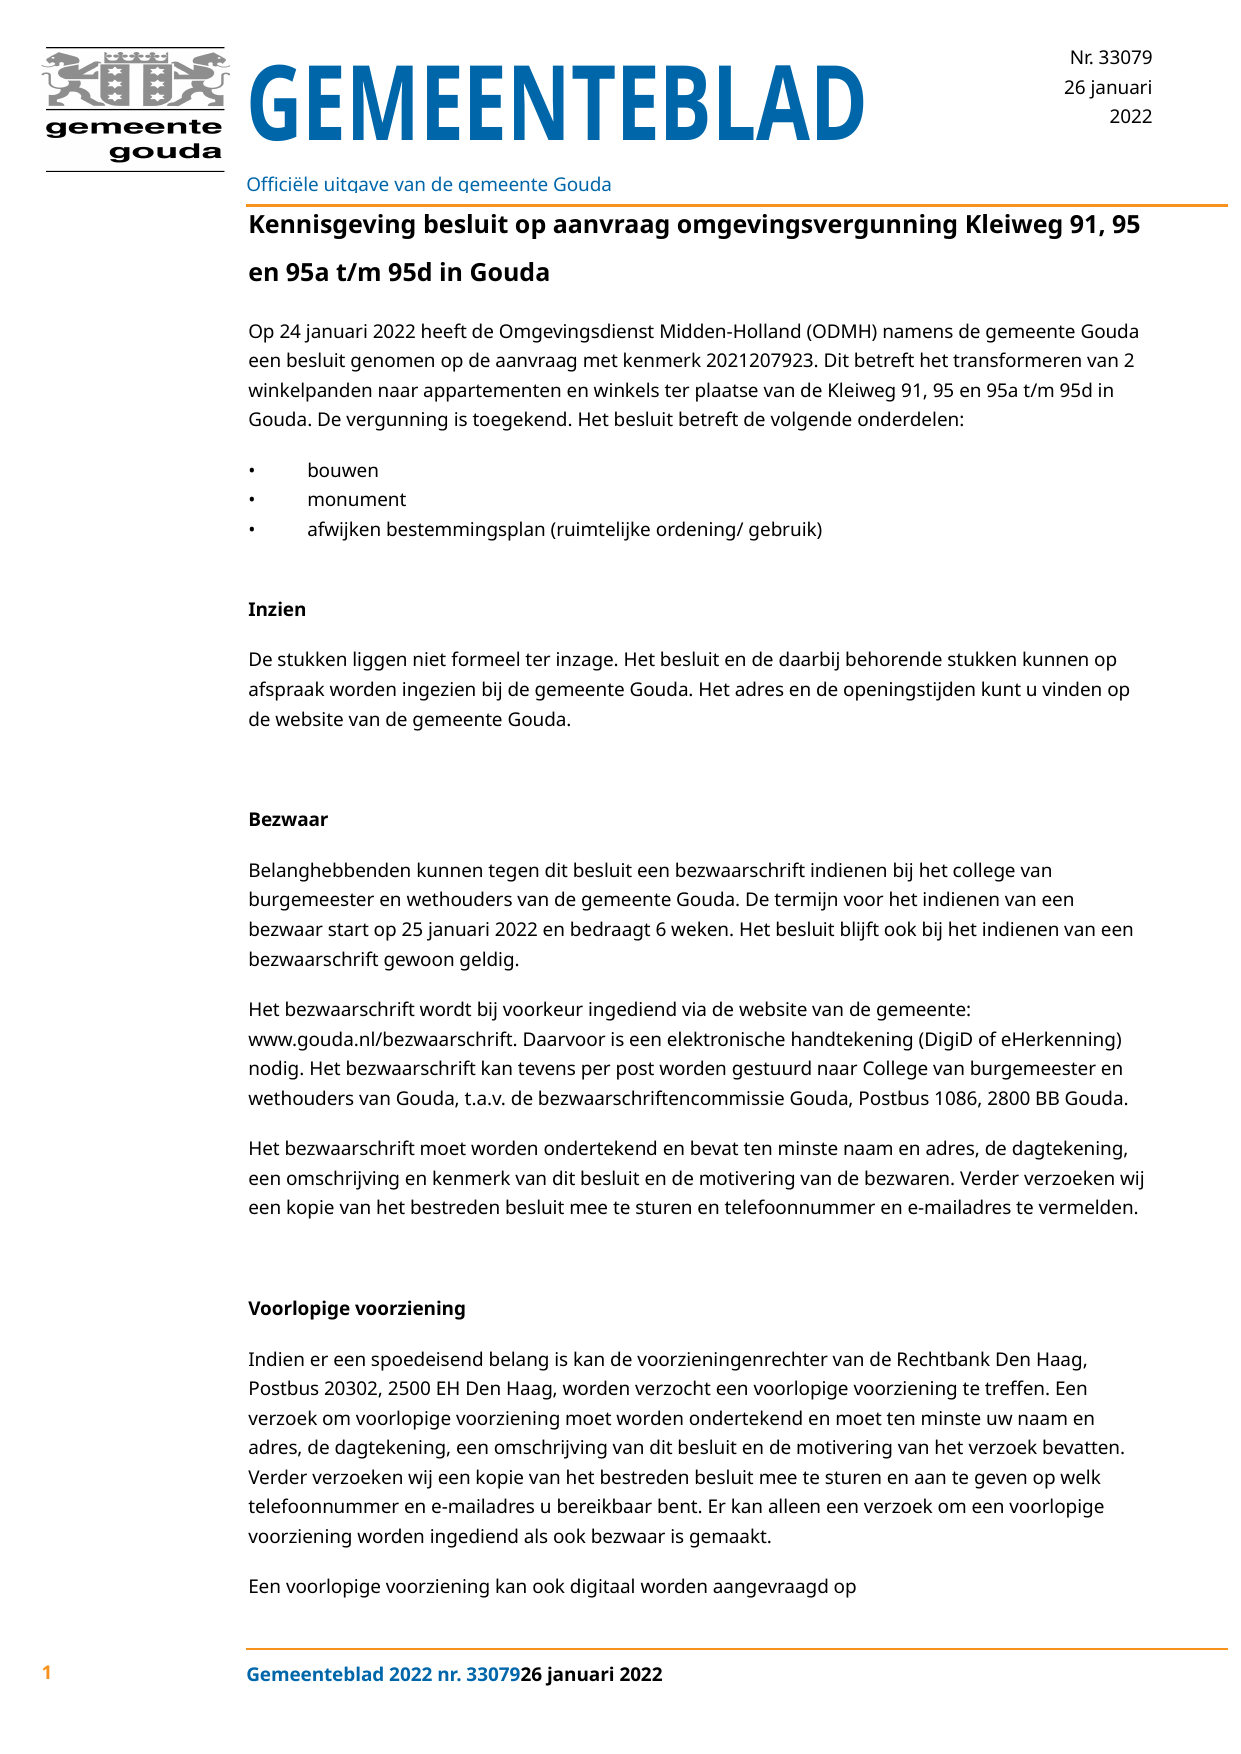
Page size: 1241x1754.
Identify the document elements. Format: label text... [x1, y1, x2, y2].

text Het bezwaarschrift moet worden ondertekend en bevat ten minste naam en adres, de dagtekening, een omschrijving en kenmerk van dit besluit en de motivering van de bezwaren. Verder verzoeken wij een kopie van het bestreden besluit mee te sturen en telefoonnummer en e-mailadres te vermelden. [248, 1135, 1152, 1220]
picture [41, 47, 231, 172]
text Indien er een spoedeisend belang is kan de voorzieningenrechter van de Rechtbank Den Haag, Postbus 20302, 2500 EH Den Haag, worden verzocht een voorlopige voorziening te treffen. Een verzoek om voorlopige voorziening moet worden ondertekend en moet ten minste uw naam en adres, de dagtekening, een omschrijving van dit besluit en de motivering van het verzoek bevatten. Verder verzoeken wij een kopie van het bestreden besluit mee te sturen en aan te geven op welk telefoonnummer en e-mailadres u bereikbaar bent. Er kan alleen een verzoek om een voorlopige voorziening worden ingediend als ook bezwaar is gemaakt. [248, 1346, 1152, 1549]
text Belanghebbenden kunnen tegen dit besluit een bezwaarschrift indienen bij het college van burgemeester en wethouders van de gemeente Gouda. De termijn voor het indienen van een bezwaar start op 25 januari 2022 en bedraagt 6 weken. Het besluit blijft ook bij het indienen van een bezwaarschrift gewoon geldig. [248, 857, 1152, 972]
list bouwen [248, 457, 1152, 483]
text Kennisgeving besluit op aanvraag omgevingsvergunning Kleiweg 91, 95 en 95a t/m 95d in Gouda [248, 207, 1152, 288]
text Voorlopige voorziening [248, 1295, 1152, 1321]
text Op 24 januari 2022 heeft de Omgevingsdienst Midden-Holland (ODMH) namens de gemeente Gouda een besluit genomen op de aanvraag met kenmerk 2021207923. Dit betreft het transformeren van 2 winkelpanden naar appartementen en winkels ter plaatse van de Kleiweg 91, 95 en 95a t/m 95d in Gouda. De vergunning is toegekend. Het besluit betreft de volgende onderdelen: [248, 318, 1152, 432]
list monument [248, 487, 1152, 512]
text Bezwaar [248, 807, 1152, 832]
text Een voorlopige voorziening kan ook digitaal worden aangevraagd op [248, 1574, 1152, 1599]
text De stukken liggen niet formeel ter inzage. Het besluit en de daarbij behorende stukken kunnen op afspraak worden ingezien bij de gemeente Gouda. Het adres en de openingstijden kunt u vinden op de website van de gemeente Gouda. [248, 647, 1152, 732]
text Het bezwaarschrift wordt bij voorkeur ingediend via de website van de gemeente: www.gouda.nl/bezwaarschrift. Daarvoor is een elektronische handtekening (DigiD of eHerkenning) nodig. Het bezwaarschrift kan tevens per post worden gestuurd naar College van burgemeester en wethouders van Gouda, t.a.v. de bezwaarschriftencommissie Gouda, Postbus 1086, 2800 BB Gouda. [248, 996, 1152, 1111]
list afwijken bestemmingsplan (ruimtelijke ordening/ gebruik) [248, 516, 1152, 542]
text Inzien [248, 596, 1152, 622]
